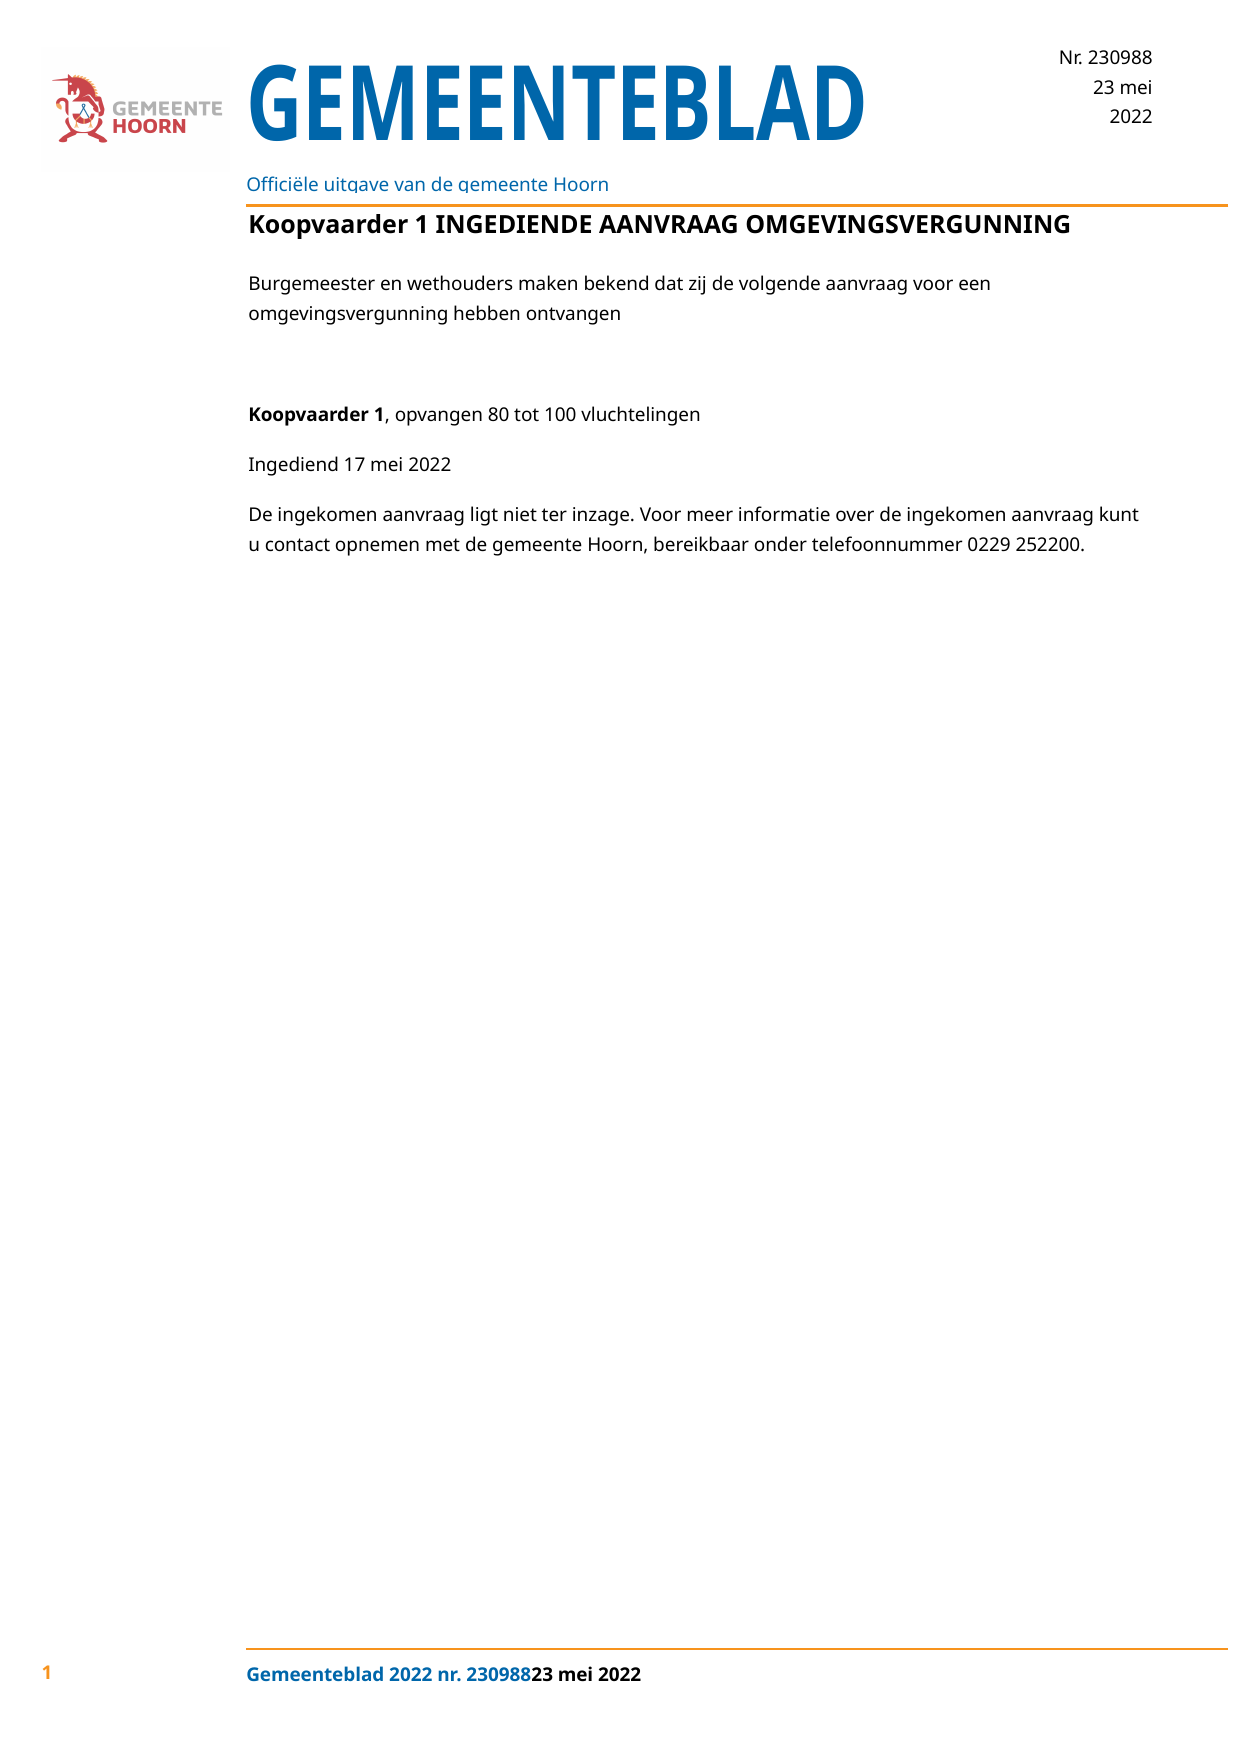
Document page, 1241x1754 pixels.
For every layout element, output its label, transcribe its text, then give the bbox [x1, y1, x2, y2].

text De ingekomen aanvraag ligt niet ter inzage. Voor meer informatie over de ingekomen aanvraag kunt u contact opnemen met de gemeente Hoorn, bereikbaar onder telefoonnummer 0229 252200. [248, 502, 1152, 557]
picture [41, 47, 231, 172]
text Koopvaarder 1, opvangen 80 tot 100 vluchtelingen [248, 401, 1152, 426]
text Koopvaarder 1 INGEDIENDE AANVRAAG OMGEVINGSVERGUNNING [248, 207, 1152, 241]
text Ingediend 17 mei 2022 [248, 451, 1152, 477]
text Burgemeester en wethouders maken bekend dat zij de volgende aanvraag voor een omgevingsvergunning hebben ontvangen [248, 270, 1152, 326]
